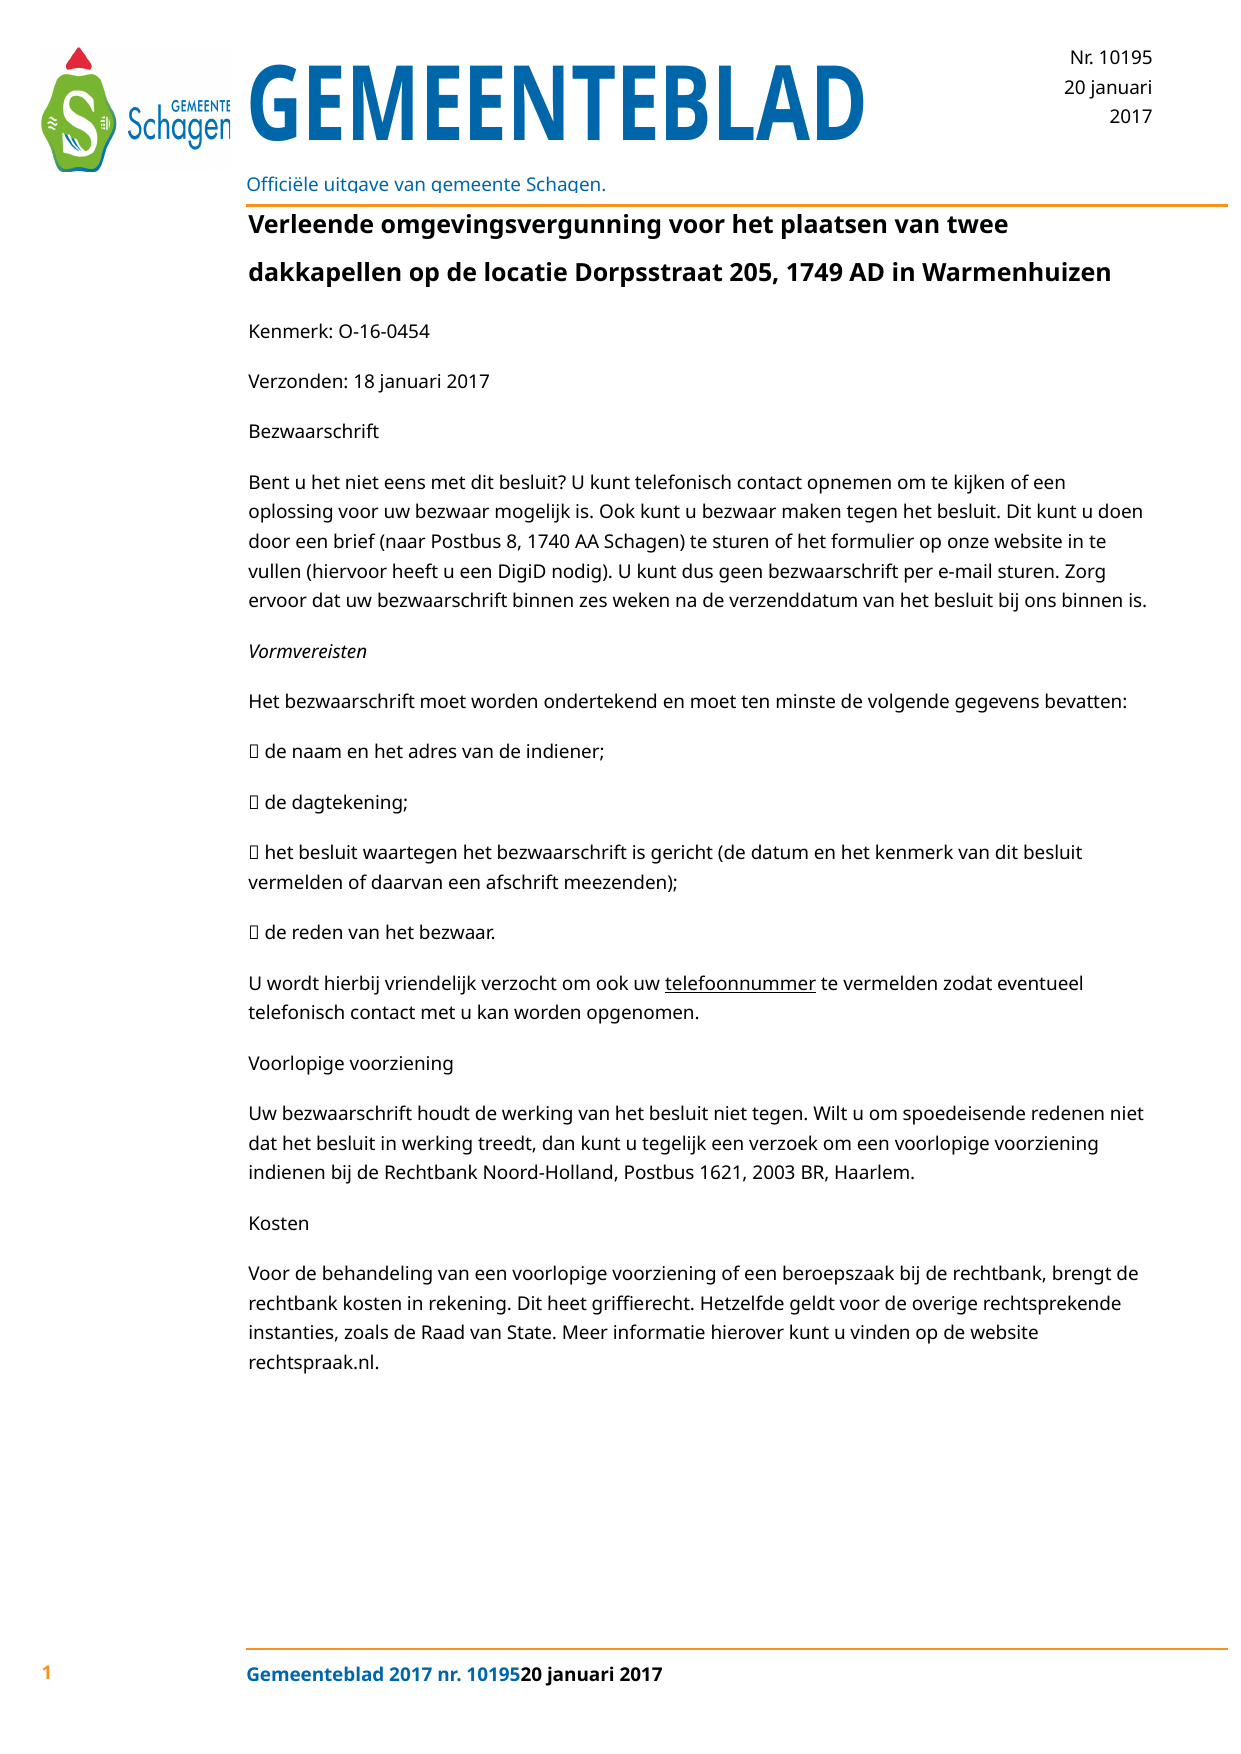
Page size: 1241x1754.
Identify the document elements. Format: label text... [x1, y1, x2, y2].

text Bent u het niet eens met dit besluit? U kunt telefonisch contact opnemen om te kijken of een oplossing voor uw bezwaar mogelijk is. Ook kunt u bezwaar maken tegen het besluit. Dit kunt u doen door een brief (naar Postbus 8, 1740 AA Schagen) te sturen of het formulier op onze website in te vullen (hiervoor heeft u een DigiD nodig). U kunt dus geen bezwaarschrift per e-mail sturen. Zorg ervoor dat uw bezwaarschrift binnen zes weken na de verzenddatum van het besluit bij ons binnen is. [248, 469, 1152, 613]
text  de reden van het bezwaar. [248, 919, 1152, 945]
text Het bezwaarschrift moet worden ondertekend en moet ten minste de volgende gegevens bevatten: [248, 688, 1152, 714]
text Verleende omgevingsvergunning voor het plaatsen van twee dakkapellen op de locatie Dorpsstraat 205, 1749 AD in Warmenhuizen [248, 207, 1152, 288]
text  de dagtekening; [248, 789, 1152, 815]
text Voorlopige voorziening [248, 1050, 1152, 1076]
text Voor de behandeling van een voorlopige voorziening of een beroepszaak bij de rechtbank, brengt de rechtbank kosten in rekening. Dit heet griffierecht. Hetzelfde geldt voor de overige rechtsprekende instanties, zoals de Raad van State. Meer informatie hierover kunt u vinden op de website rechtspraak.nl. [248, 1260, 1152, 1375]
text Vormvereisten [248, 638, 1152, 664]
text Bezwaarschrift [248, 419, 1152, 444]
text U wordt hierbij vriendelijk verzocht om ook uw telefoonnummer te vermelden zodat eventueel telefonisch contact met u kan worden opgenomen. [248, 970, 1152, 1025]
text Kenmerk: O-16-0454 [248, 318, 1152, 344]
text  het besluit waartegen het bezwaarschrift is gericht (de datum en het kenmerk van dit besluit vermelden of daarvan een afschrift meezenden); [248, 839, 1152, 895]
picture [41, 47, 231, 172]
text Uw bezwaarschrift houdt de werking van het besluit niet tegen. Wilt u om spoedeisende redenen niet dat het besluit in werking treedt, dan kunt u tegelijk een verzoek om een voorlopige voorziening indienen bij de Rechtbank Noord-Holland, Postbus 1621, 2003 BR, Haarlem. [248, 1100, 1152, 1185]
text  de naam en het adres van de indiener; [248, 739, 1152, 764]
text Verzonden: 18 januari 2017 [248, 368, 1152, 394]
text Kosten [248, 1210, 1152, 1236]
